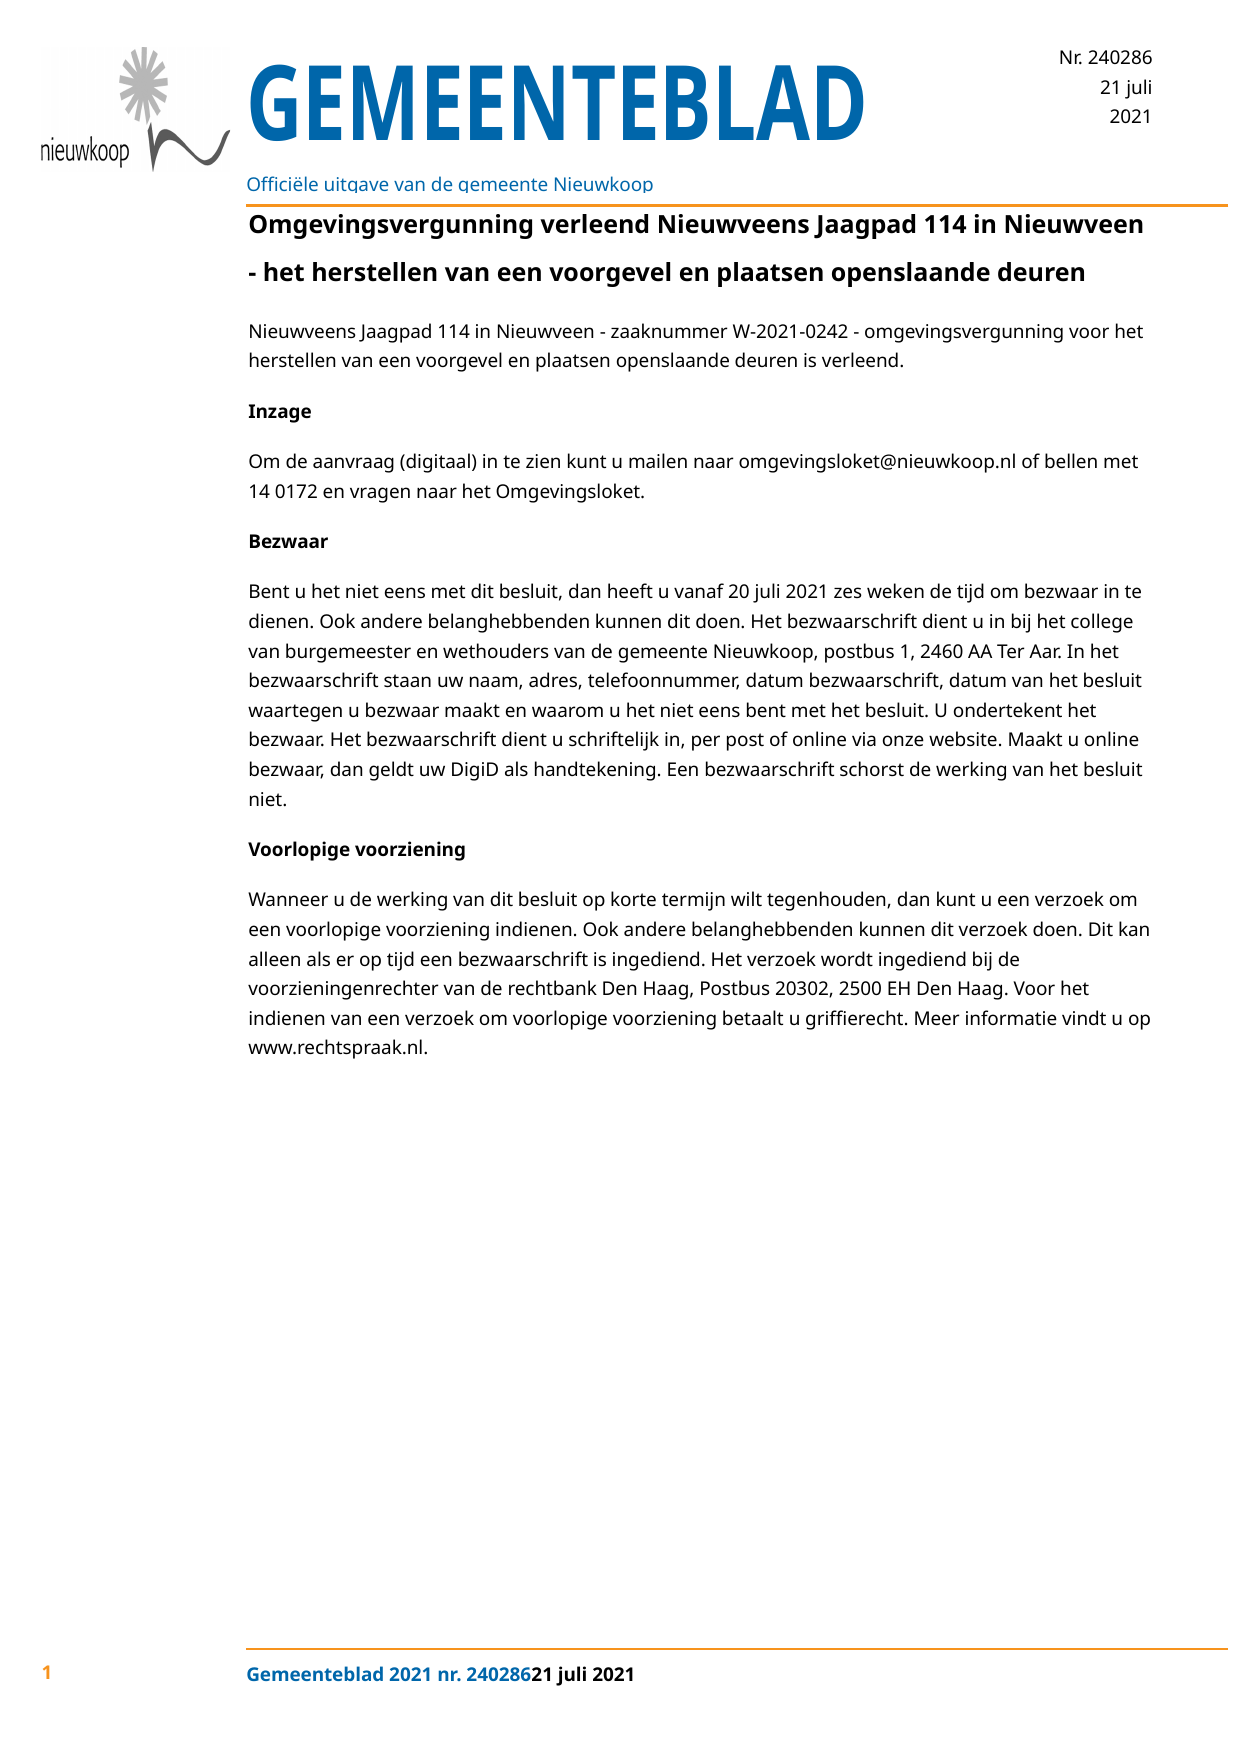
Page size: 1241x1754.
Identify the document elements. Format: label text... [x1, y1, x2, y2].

text Omgevingsvergunning verleend Nieuwveens Jaagpad 114 in Nieuwveen - het herstellen van een voorgevel en plaatsen openslaande deuren [248, 207, 1152, 288]
text Bezwaar [248, 528, 1152, 554]
text Inzage [248, 398, 1152, 424]
picture [41, 47, 231, 172]
text Voorlopige voorziening [248, 836, 1152, 862]
text Om de aanvraag (digitaal) in te zien kunt u mailen naar omgevingsloket@nieuwkoop.nl of bellen met 14 0172 en vragen naar het Omgevingsloket. [248, 448, 1152, 504]
text Bent u het niet eens met dit besluit, dan heeft u vanaf 20 juli 2021 zes weken de tijd om bezwaar in te dienen. Ook andere belanghebbenden kunnen dit doen. Het bezwaarschrift dient u in bij het college van burgemeester en wethouders van de gemeente Nieuwkoop, postbus 1, 2460 AA Ter Aar. In het bezwaarschrift staan uw naam, adres, telefoonnummer, datum bezwaarschrift, datum van het besluit waartegen u bezwaar maakt en waarom u het niet eens bent met het besluit. U ondertekent het bezwaar. Het bezwaarschrift dient u schriftelijk in, per post of online via onze website. Maakt u online bezwaar, dan geldt uw DigiD als handtekening. Een bezwaarschrift schorst de werking van het besluit niet. [248, 579, 1152, 812]
text Nieuwveens Jaagpad 114 in Nieuwveen - zaaknummer W-2021-0242 - omgevingsvergunning voor het herstellen van een voorgevel en plaatsen openslaande deuren is verleend. [248, 318, 1152, 373]
text Wanneer u de werking van dit besluit op korte termijn wilt tegenhouden, dan kunt u een verzoek om een voorlopige voorziening indienen. Ook andere belanghebbenden kunnen dit verzoek doen. Dit kan alleen als er op tijd een bezwaarschrift is ingediend. Het verzoek wordt ingediend bij de voorzieningenrechter van de rechtbank Den Haag, Postbus 20302, 2500 EH Den Haag. Voor het indienen van een verzoek om voorlopige voorziening betaalt u griffierecht. Meer informatie vindt u op www.rechtspraak.nl. [248, 887, 1152, 1060]
